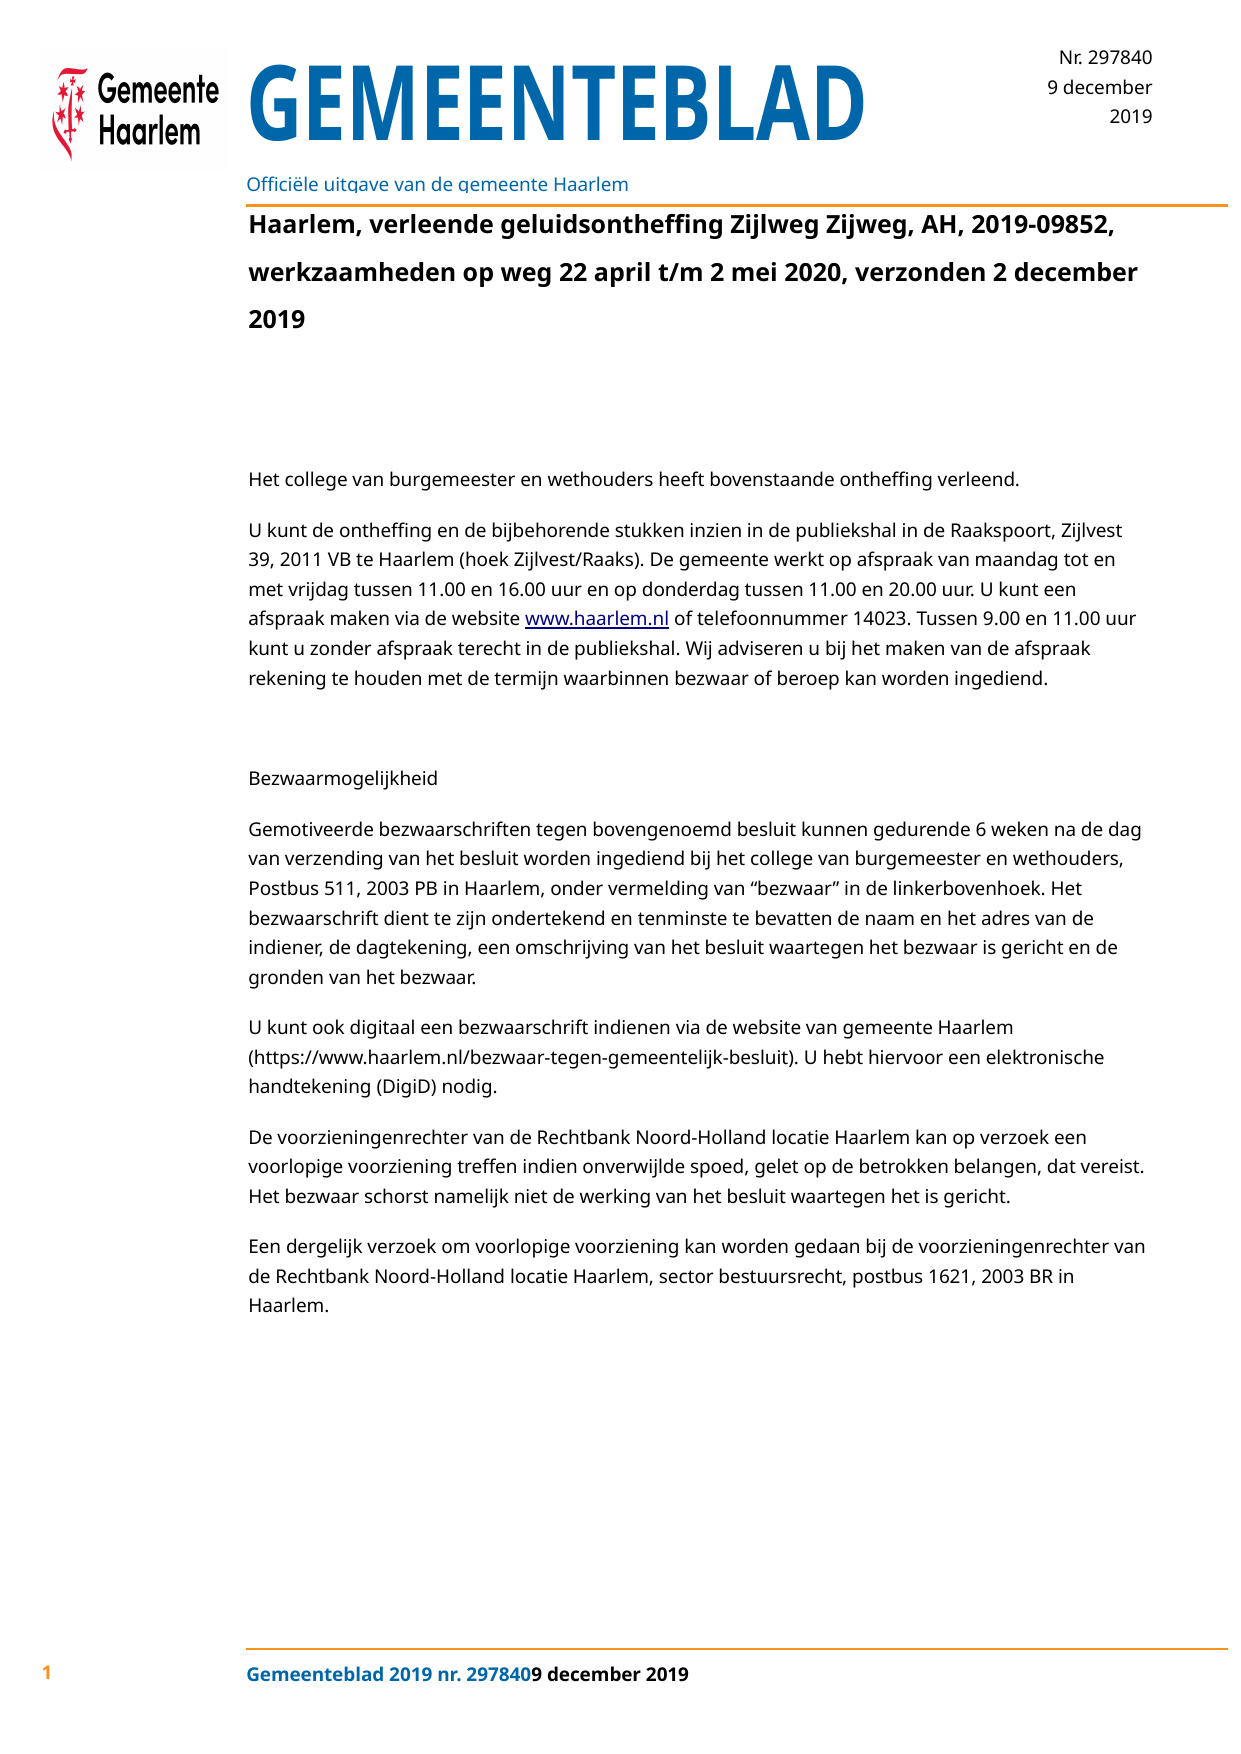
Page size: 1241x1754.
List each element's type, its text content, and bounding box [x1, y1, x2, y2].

text U kunt de ontheffing en de bijbehorende stukken inzien in de publiekshal in de Raakspoort, Zijlvest 39, 2011 VB te Haarlem (hoek Zijlvest/Raaks). De gemeente werkt op afspraak van maandag tot en met vrijdag tussen 11.00 en 16.00 uur en op donderdag tussen 11.00 en 20.00 uur. U kunt een afspraak maken via de website www.haarlem.nl of telefoonnummer 14023. Tussen 9.00 en 11.00 uur kunt u zonder afspraak terecht in de publiekshal. Wij adviseren u bij het maken van de afspraak rekening te houden met de termijn waarbinnen bezwaar of beroep kan worden ingediend. [248, 517, 1152, 690]
picture [41, 47, 231, 172]
text Gemotiveerde bezwaarschriften tegen bovengenoemd besluit kunnen gedurende 6 weken na de dag van verzending van het besluit worden ingediend bij het college van burgemeester en wethouders, Postbus 511, 2003 PB in Haarlem, onder vermelding van “bezwaar” in de linkerbovenhoek. Het bezwaarschrift dient te zijn ondertekend en tenminste te bevatten de naam en het adres van de indiener, de dagtekening, een omschrijving van het besluit waartegen het bezwaar is gericht en de gronden van het bezwaar. [248, 816, 1152, 989]
text Het college van burgemeester en wethouders heeft bovenstaande ontheffing verleend. [248, 466, 1152, 492]
text Haarlem, verleende geluidsontheffing Zijlweg Zijweg, AH, 2019-09852, werkzaamheden op weg 22 april t/m 2 mei 2020, verzonden 2 december 2019 [248, 207, 1152, 336]
text De voorzieningenrechter van de Rechtbank Noord-Holland locatie Haarlem kan op verzoek een voorlopige voorziening treffen indien onverwijlde spoed, gelet op de betrokken belangen, dat vereist. Het bezwaar schorst namelijk niet de werking van het besluit waartegen het is gericht. [248, 1124, 1152, 1209]
text Bezwaarmogelijkheid [248, 766, 1152, 791]
text U kunt ook digitaal een bezwaarschrift indienen via de website van gemeente Haarlem (https://www.haarlem.nl/bezwaar-tegen-gemeentelijk-besluit). U hebt hiervoor een elektronische handtekening (DigiD) nodig. [248, 1014, 1152, 1099]
text Een dergelijk verzoek om voorlopige voorziening kan worden gedaan bij de voorzieningenrechter van de Rechtbank Noord-Holland locatie Haarlem, sector bestuursrecht, postbus 1621, 2003 BR in Haarlem. [248, 1233, 1152, 1318]
